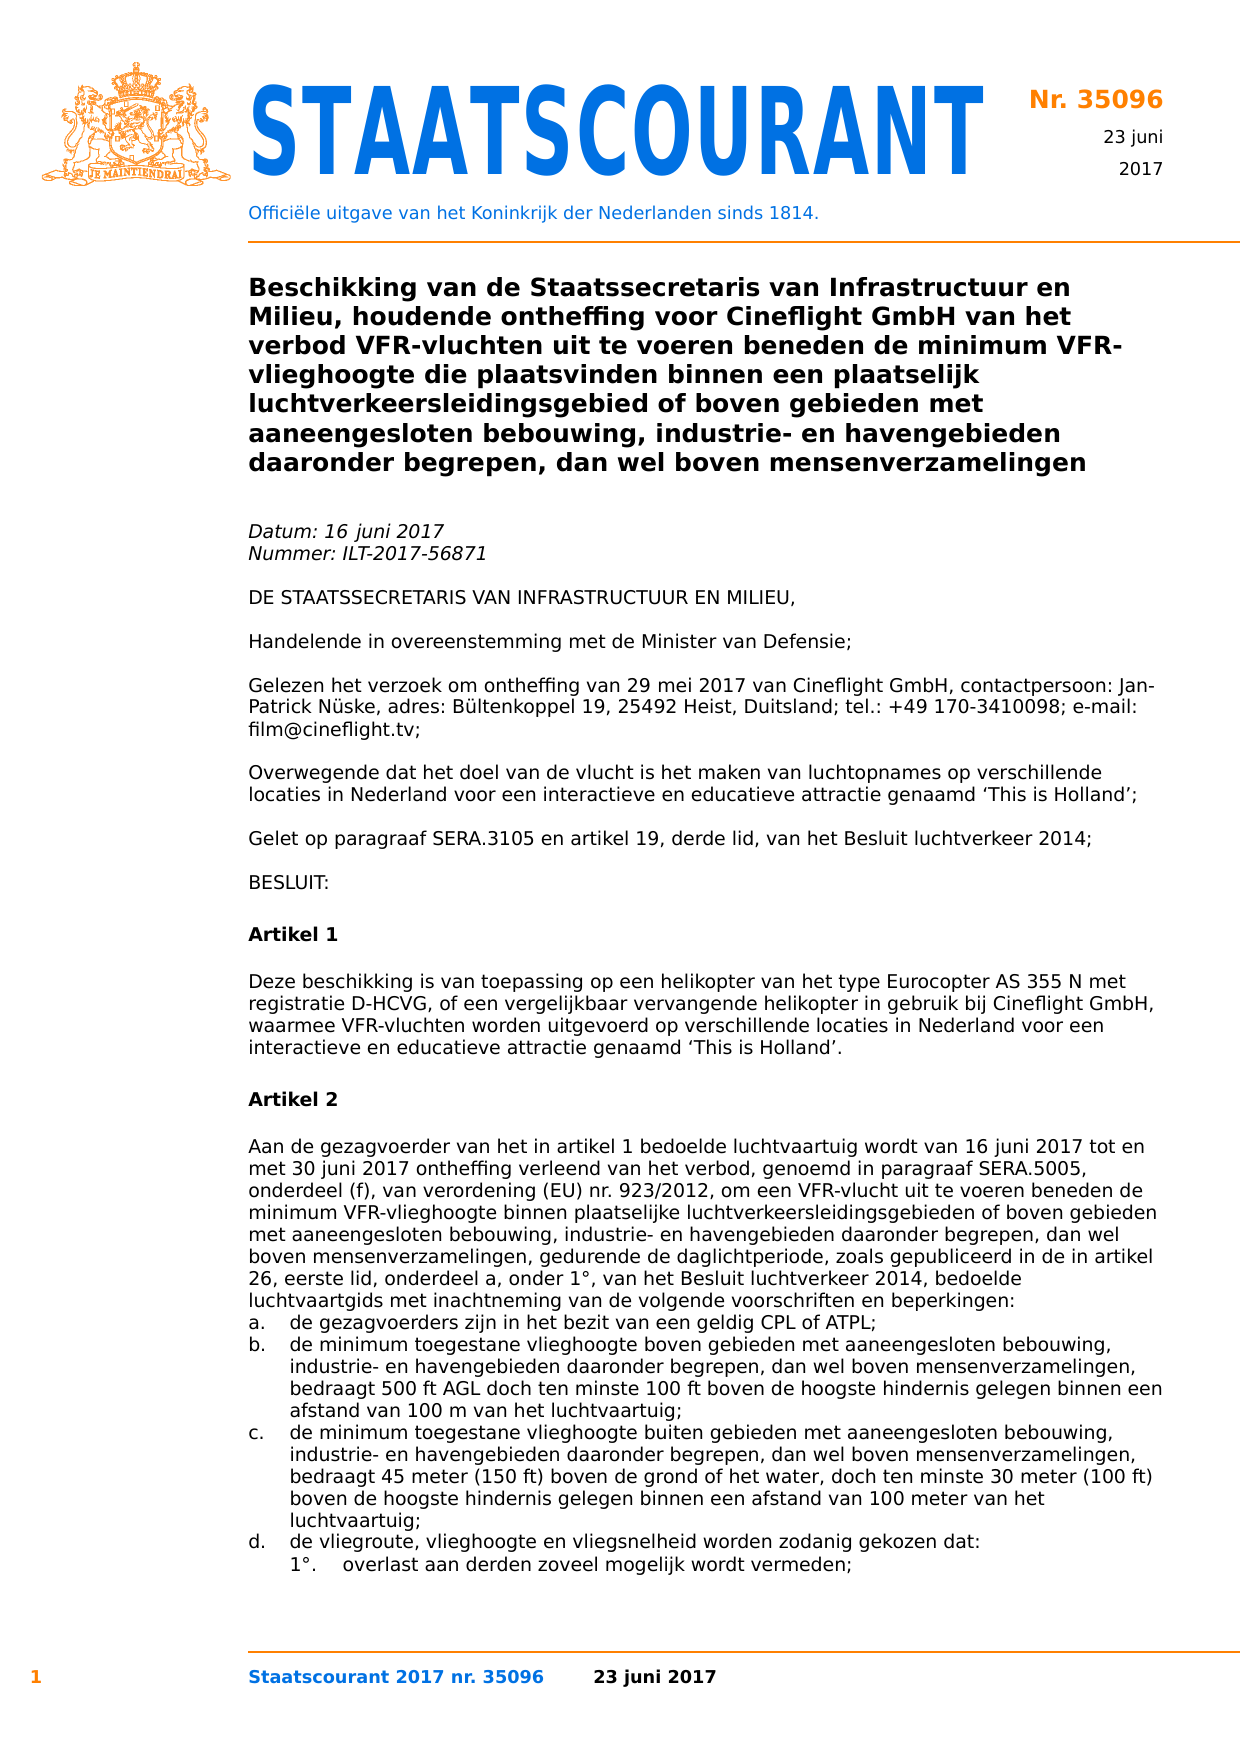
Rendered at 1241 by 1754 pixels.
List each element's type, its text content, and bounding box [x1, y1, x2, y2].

table_header STAATSCOURANT [248, 62, 998, 203]
subtitle Artikel 1 [248, 924, 1163, 946]
text Gelet op paragraaf SERA.3105 en artikel 19, derde lid, van het Besluit luchtverkeer 2014; [248, 828, 1163, 850]
text Gelezen het verzoek om ontheffing van 29 mei 2017 van Cineflight GmbH, contactpersoon: Jan-Patrick Nüske, adres: Bültenkoppel 19, 25492 Heist, Duitsland; tel.: +49 170-3410098; e-mail: film@cineflight.tv; [248, 674, 1163, 740]
table_cell 2017 [998, 153, 1240, 203]
subtitle Artikel 2 [248, 1089, 1163, 1111]
text d. de vliegroute, vlieghoogte en vliegsnelheid worden zodanig gekozen dat: [248, 1531, 1163, 1553]
picture [41, 62, 231, 186]
text Overwegende dat het doel van de vlucht is het maken van luchtopnames op verschillende locaties in Nederland voor een interactieve en educatieve attractie genaamd ‘This is Holland’; [248, 762, 1163, 806]
text Deze beschikking is van toepassing op een helikopter van het type Eurocopter AS 355 N met registratie D-HCVG, of een vergelijkbaar vervangende helikopter in gebruik bij Cineflight GmbH, waarmee VFR-vluchten worden uitgevoerd op verschillende locaties in Nederland voor een interactieve en educatieve attractie genaamd ‘This is Holland’. [248, 971, 1163, 1059]
text 1°. overlast aan derden zoveel mogelijk wordt vermeden; [289, 1553, 1163, 1575]
text c. de minimum toegestane vlieghoogte buiten gebieden met aaneengesloten bebouwing, industrie- en havengebieden daaronder begrepen, dan wel boven mensenverzamelingen, bedraagt 45 meter (150 ft) boven de grond of het water, doch ten minste 30 meter (100 ft) boven de hoogste hindernis gelegen binnen een afstand van 100 meter van het luchtvaartuig; [248, 1422, 1163, 1531]
text Nummer: ILT-2017-56871 [248, 543, 1163, 565]
table_header Nr. 35096 [998, 62, 1240, 121]
text Datum: 16 juni 2017 [248, 521, 1163, 543]
text DE STAATSSECRETARIS VAN INFRASTRUCTUUR EN MILIEU, [248, 587, 1163, 609]
table_cell 23 juni [998, 121, 1240, 153]
text a. de gezagvoerders zijn in het bezit van een geldig CPL of ATPL; [248, 1312, 1163, 1334]
text Aan de gezagvoerder van het in artikel 1 bedoelde luchtvaartuig wordt van 16 juni 2017 tot en met 30 juni 2017 ontheffing verleend van het verbod, genoemd in paragraaf SERA.5005, onderdeel (f), van verordening (EU) nr. 923/2012, om een VFR-vlucht uit te voeren beneden de minimum VFR-vlieghoogte binnen plaatselijke luchtverkeersleidingsgebieden of boven gebieden met aaneengesloten bebouwing, industrie- en havengebieden daaronder begrepen, dan wel boven mensenverzamelingen, gedurende de daglichtperiode, zoals gepubliceerd in de in artikel 26, eerste lid, onderdeel a, onder 1°, van het Besluit luchtverkeer 2014, bedoelde luchtvaartgids met inachtneming van de volgende voorschriften en beperkingen: [248, 1136, 1163, 1312]
table_header [25, 62, 248, 241]
text BESLUIT: [248, 872, 1163, 894]
text b. de minimum toegestane vlieghoogte boven gebieden met aaneengesloten bebouwing, industrie- en havengebieden daaronder begrepen, dan wel boven mensenverzamelingen, bedraagt 500 ft AGL doch ten minste 100 ft boven de hoogste hindernis gelegen binnen een afstand van 100 m van het luchtvaartuig; [248, 1334, 1163, 1422]
table_cell Officiële uitgave van het Koninkrijk der Nederlanden sinds 1814. [248, 203, 1240, 241]
text Handelende in overeenstemming met de Minister van Defensie; [248, 631, 1163, 653]
subtitle Beschikking van de Staatssecretaris van Infrastructuur en Milieu, houdende ontheffing voor Cineflight GmbH van het verbod VFR-vluchten uit te voeren beneden de minimum VFR-vlieghoogte die plaatsvinden binnen een plaatselijk luchtverkeersleidingsgebied of boven gebieden met aaneengesloten bebouwing, industrie- en havengebieden daaronder begrepen, dan wel boven mensenverzamelingen [248, 273, 1163, 477]
